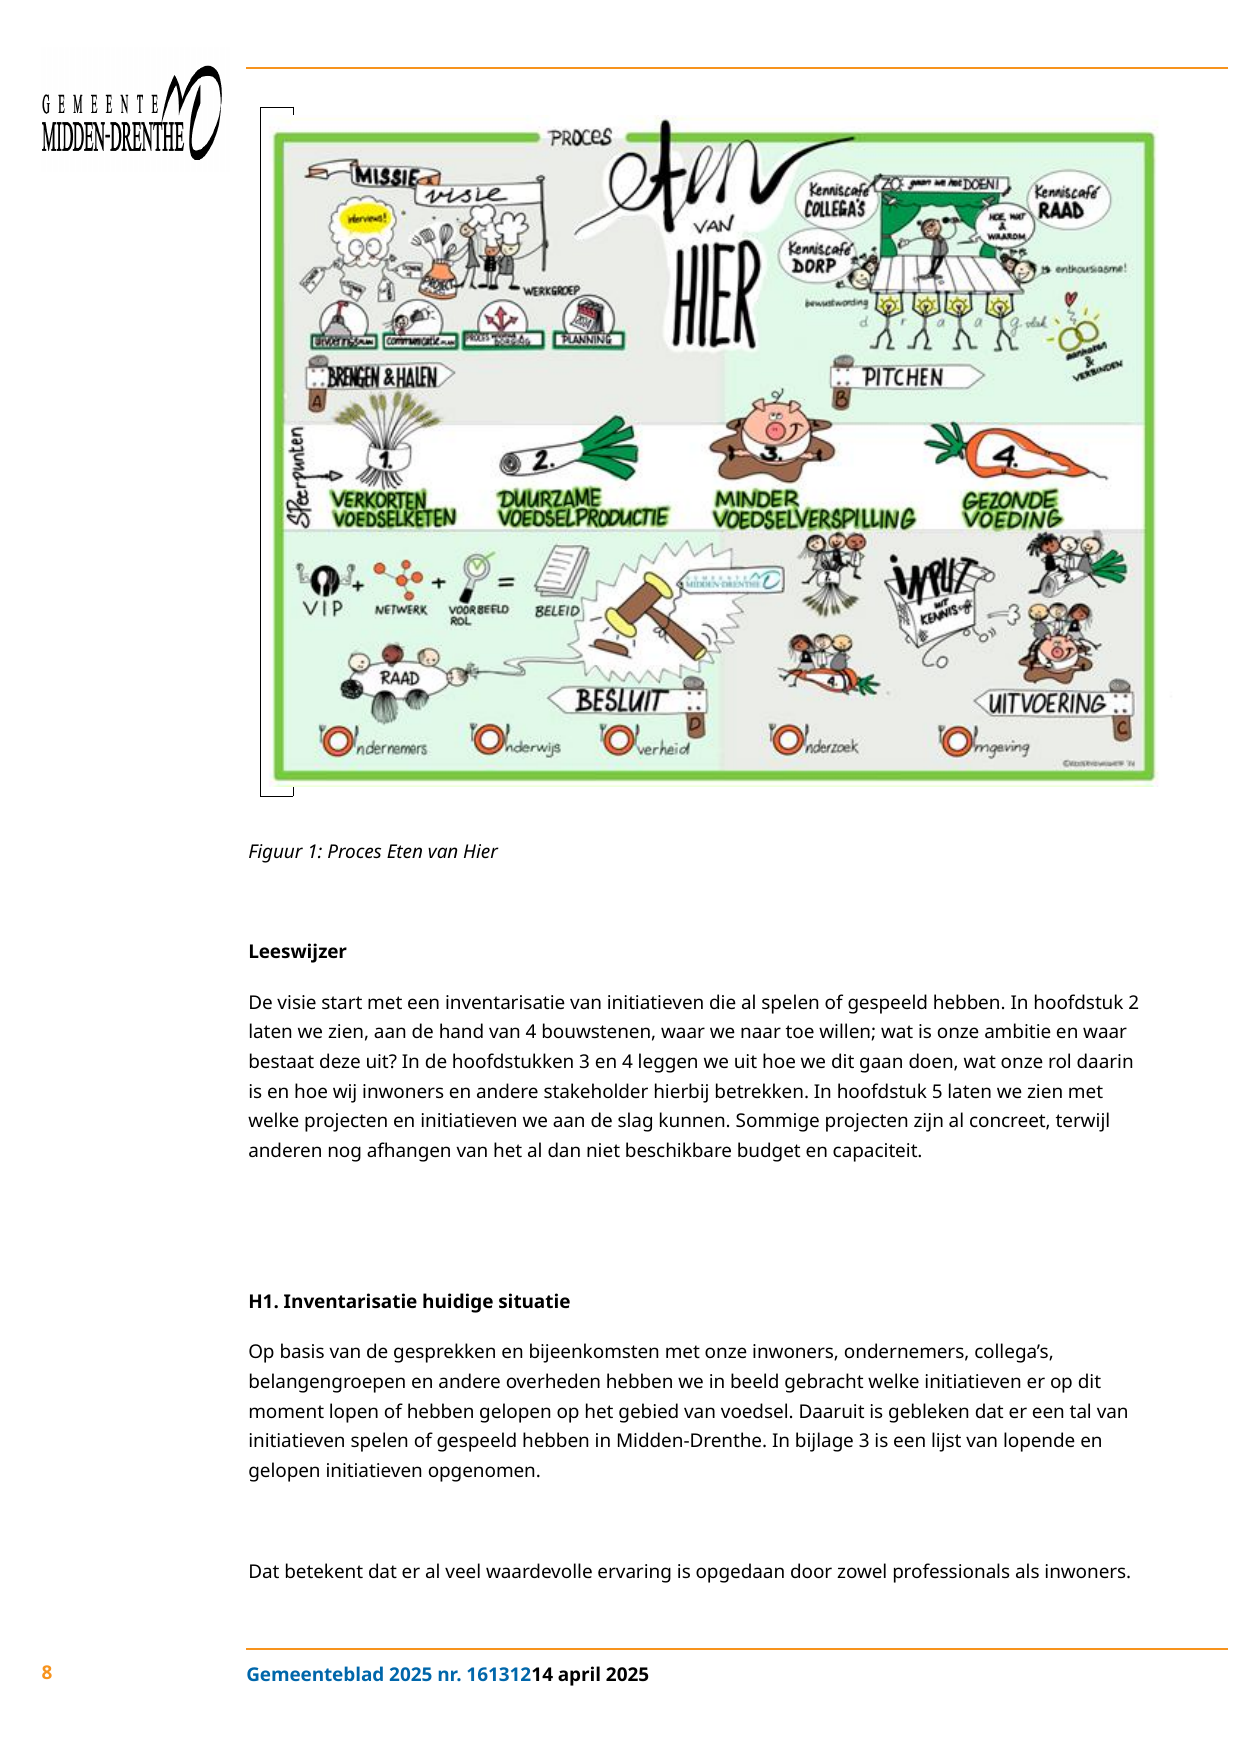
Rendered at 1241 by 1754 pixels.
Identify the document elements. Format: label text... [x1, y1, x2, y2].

text H1. Inventarisatie huidige situatie [248, 1288, 1152, 1314]
text Op basis van de gesprekken en bijeenkomsten met onze inwoners, ondernemers, collega’s, belangengroepen en andere overheden hebben we in beeld gebracht welke initiatieven er op dit moment lopen of hebben gelopen op het gebied van voedsel. Daaruit is gebleken dat er een tal van initiatieven spelen of gespeeld hebben in Midden-Drenthe. In bijlage 3 is een lijst van lopende en gelopen initiatieven opgenomen. [248, 1339, 1152, 1483]
text Dat betekent dat er al veel waardevolle ervaring is opgedaan door zowel professionals als inwoners. [248, 1558, 1152, 1584]
picture [268, 115, 1173, 787]
text Figuur 1: Proces Eten van Hier [248, 838, 1152, 864]
picture [41, 47, 231, 172]
text De visie start met een inventarisatie van initiatieven die al spelen of gespeeld hebben. In hoofdstuk 2 laten we zien, aan de hand van 4 bouwstenen, waar we naar toe willen; wat is onze ambitie en waar bestaat deze uit? In de hoofdstukken 3 en 4 leggen we uit hoe we dit gaan doen, wat onze rol daarin is en hoe wij inwoners en andere stakeholder hierbij betrekken. In hoofdstuk 5 laten we zien met welke projecten en initiatieven we aan de slag kunnen. Sommige projecten zijn al concreet, terwijl anderen nog afhangen van het al dan niet beschikbare budget en capaciteit. [248, 989, 1152, 1163]
text Leeswijzer [248, 939, 1152, 964]
